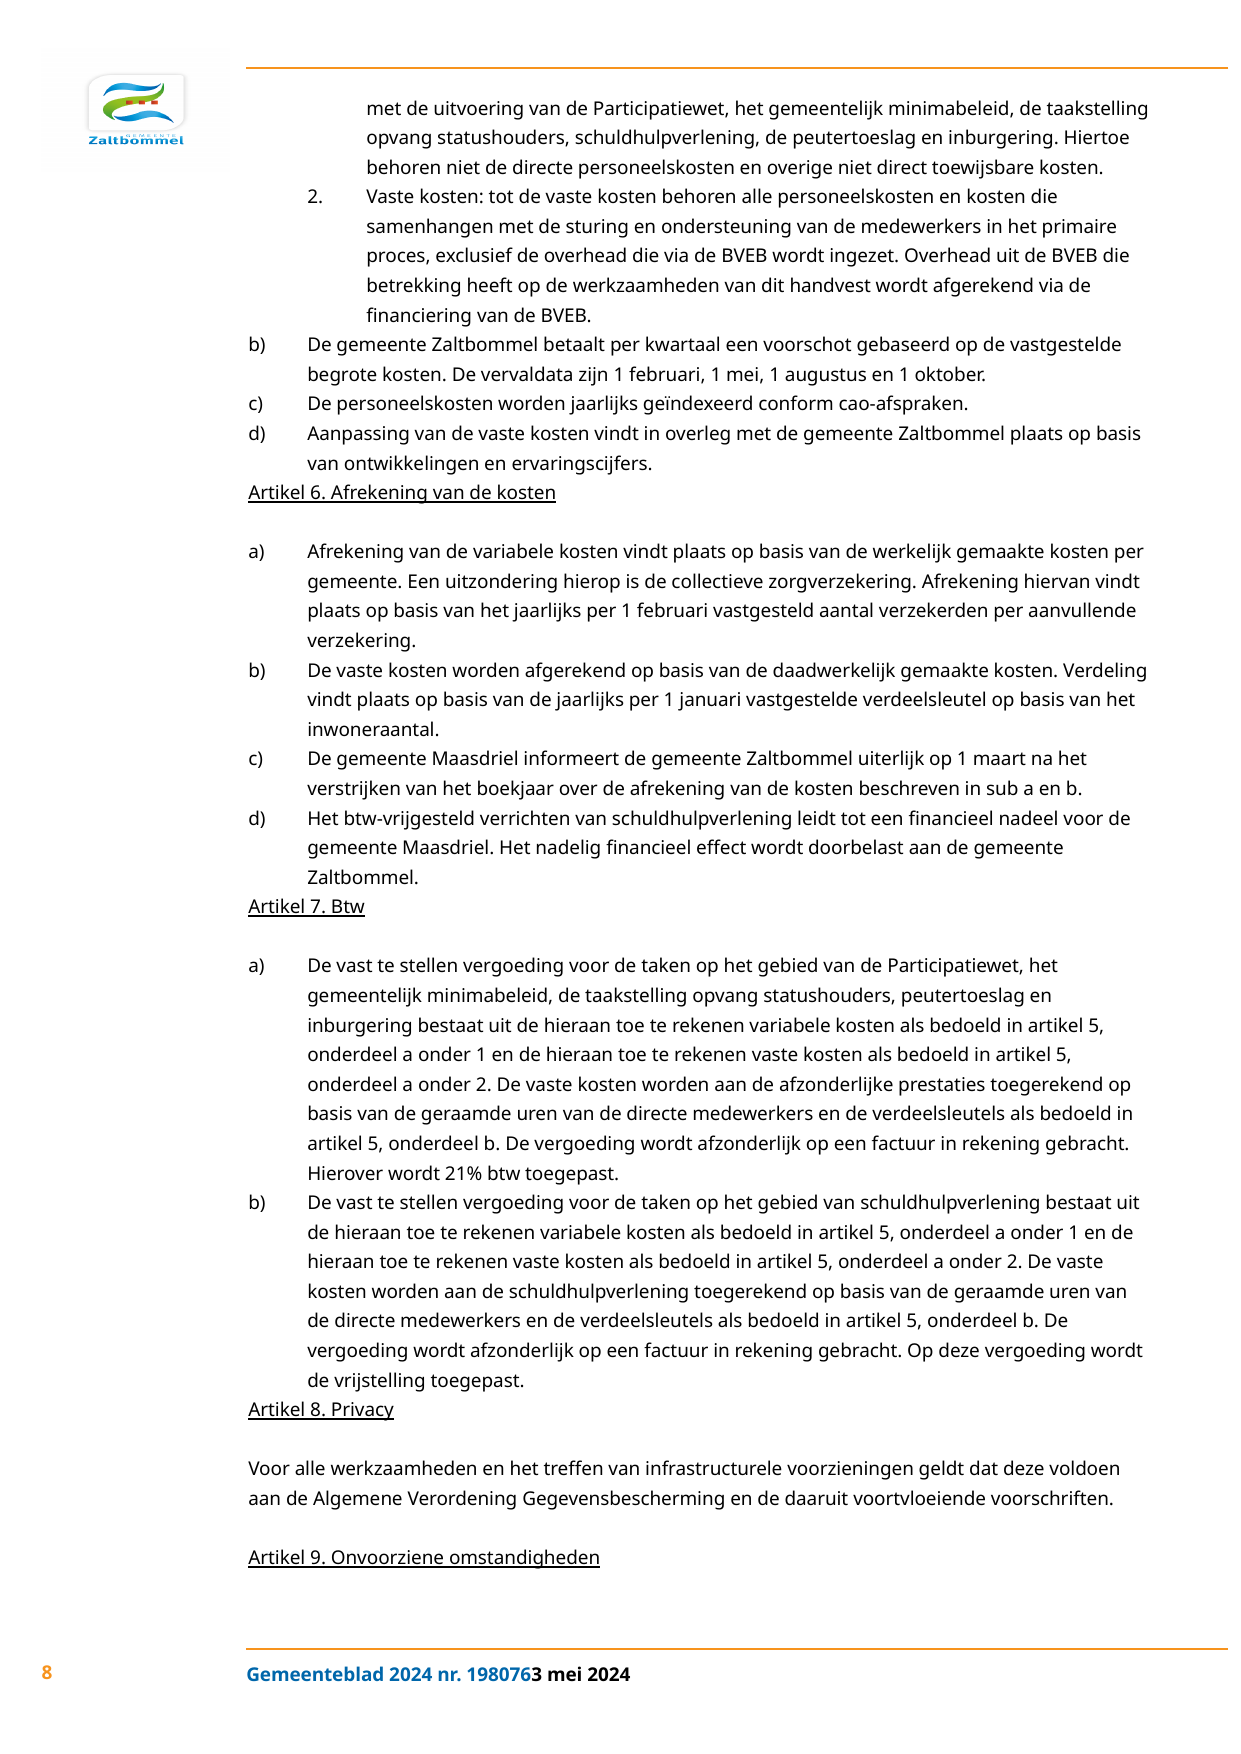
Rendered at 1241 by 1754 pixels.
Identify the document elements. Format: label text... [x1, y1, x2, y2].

list De vast te stellen vergoeding voor de taken op het gebied van de Participatiewet, het gemeentelijk minimabeleid, de taakstelling opvang statushouders, peutertoeslag en inburgering bestaat uit de hieraan toe te rekenen variabele kosten als bedoeld in artikel 5, onderdeel a onder 1 en de hieraan toe te rekenen vaste kosten als bedoeld in artikel 5, onderdeel a onder 2. De vaste kosten worden aan de afzonderlijke prestaties toegerekend op basis van de geraamde uren van de directe medewerkers en de verdeelsleutels als bedoeld in artikel 5, onderdeel b. De vergoeding wordt afzonderlijk op een factuur in rekening gebracht. Hierover wordt 21% btw toegepast. [248, 953, 1152, 1186]
text Artikel 7. Btw [248, 893, 1152, 919]
list De gemeente Maasdriel informeert de gemeente Zaltbommel uiterlijk op 1 maart na het verstrijken van het boekjaar over de afrekening van de kosten beschreven in sub a en b. [248, 746, 1152, 801]
list met de uitvoering van de Participatiewet, het gemeentelijk minimabeleid, de taakstelling opvang statushouders, schuldhulpverlening, de peutertoeslag en inburgering. Hiertoe behoren niet de directe personeelskosten en overige niet direct toewijsbare kosten. [307, 95, 1152, 180]
picture [41, 47, 231, 172]
list De vast te stellen vergoeding voor de taken op het gebied van schuldhulpverlening bestaat uit de hieraan toe te rekenen variabele kosten als bedoeld in artikel 5, onderdeel a onder 1 en de hieraan toe te rekenen vaste kosten als bedoeld in artikel 5, onderdeel a onder 2. De vaste kosten worden aan de schuldhulpverlening toegerekend op basis van de geraamde uren van de directe medewerkers en de verdeelsleutels als bedoeld in artikel 5, onderdeel b. De vergoeding wordt afzonderlijk op een factuur in rekening gebracht. Op deze vergoeding wordt de vrijstelling toegepast. [248, 1189, 1152, 1393]
list De vaste kosten worden afgerekend op basis van de daadwerkelijk gemaakte kosten. Verdeling vindt plaats op basis van de jaarlijks per 1 januari vastgestelde verdeelsleutel op basis van het inwoneraantal. [248, 657, 1152, 742]
list De personeelskosten worden jaarlijks geïndexeerd conform cao-afspraken. [248, 391, 1152, 416]
list De gemeente Zaltbommel betaalt per kwartaal een voorschot gebaseerd op de vastgestelde begrote kosten. De vervaldata zijn 1 februari, 1 mei, 1 augustus en 1 oktober. [248, 331, 1152, 387]
list Vaste kosten: tot de vaste kosten behoren alle personeelskosten en kosten die samenhangen met de sturing en ondersteuning van de medewerkers in het primaire proces, exclusief de overhead die via de BVEB wordt ingezet. Overhead uit de BVEB die betrekking heeft op de werkzaamheden van dit handvest wordt afgerekend via de financiering van de BVEB. [307, 183, 1152, 328]
text Artikel 6. Afrekening van de kosten [248, 479, 1152, 505]
list Het btw-vrijgesteld verrichten van schuldhulpverlening leidt tot een financieel nadeel voor de gemeente Maasdriel. Het nadelig financieel effect wordt doorbelast aan de gemeente Zaltbommel. [248, 805, 1152, 890]
text Voor alle werkzaamheden en het treffen van infrastructurele voorzieningen geldt dat deze voldoen aan de Algemene Verordening Gegevensbescherming en de daaruit voortvloeiende voorschriften. [248, 1456, 1152, 1511]
list Afrekening van de variabele kosten vindt plaats op basis van de werkelijk gemaakte kosten per gemeente. Een uitzondering hierop is de collectieve zorgverzekering. Afrekening hiervan vindt plaats op basis van het jaarlijks per 1 februari vastgesteld aantal verzekerden per aanvullende verzekering. [248, 538, 1152, 653]
text Artikel 9. Onvoorziene omstandigheden [248, 1544, 1152, 1570]
list Aanpassing van de vaste kosten vindt in overleg met de gemeente Zaltbommel plaats op basis van ontwikkelingen en ervaringscijfers. [248, 420, 1152, 476]
text Artikel 8. Privacy [248, 1396, 1152, 1422]
